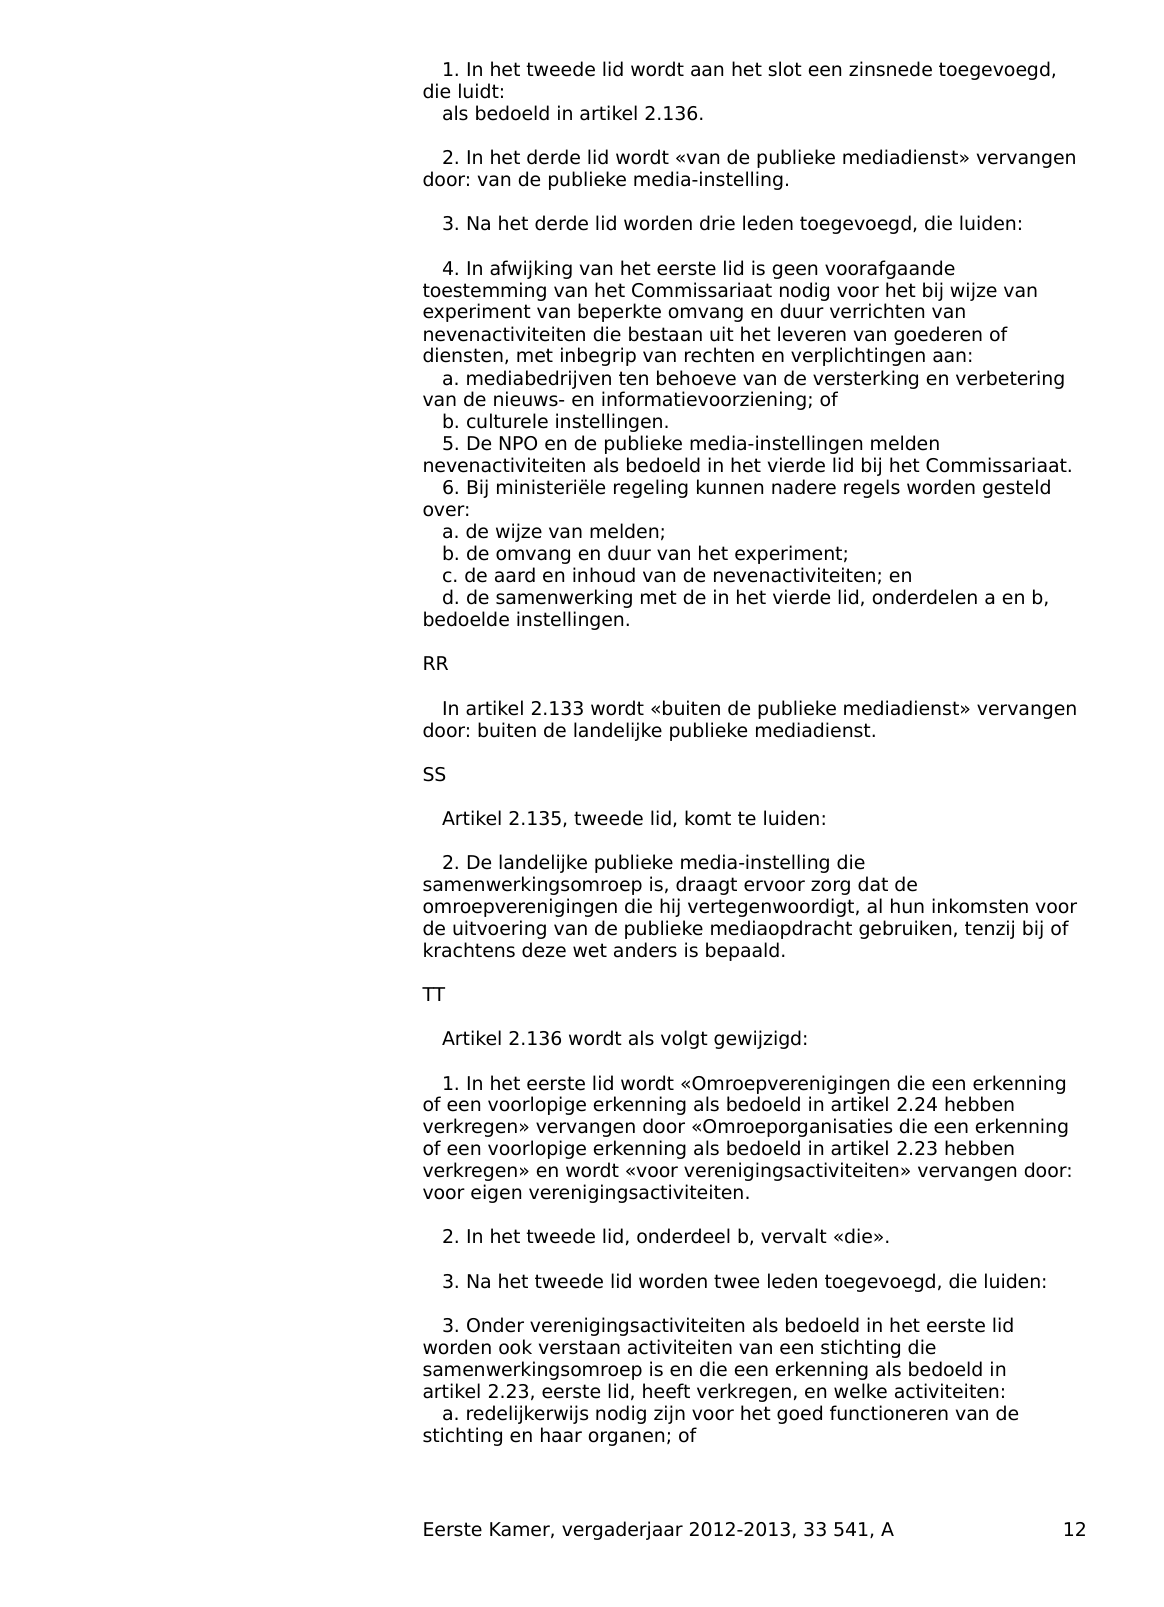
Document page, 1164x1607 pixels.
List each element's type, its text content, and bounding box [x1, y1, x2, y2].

text b. de omvang en duur van het experiment; [422, 543, 1087, 565]
text Artikel 2.135, tweede lid, komt te luiden: [422, 808, 1087, 830]
text 2. In het derde lid wordt «van de publieke mediadienst» vervangen door: van de publieke media-instelling. [422, 147, 1087, 191]
text d. de samenwerking met de in het vierde lid, onderdelen a en b, bedoelde instellingen. [422, 587, 1087, 631]
text 1. In het eerste lid wordt «Omroepverenigingen die een erkenning of een voorlopige erkenning als bedoeld in artikel 2.24 hebben verkregen» vervangen door «Omroeporganisaties die een erkenning of een voorlopige erkenning als bedoeld in artikel 2.23 hebben verkregen» en wordt «voor verenigingsactiviteiten» vervangen door: voor eigen verenigingsactiviteiten. [422, 1072, 1087, 1204]
text TT [422, 984, 1087, 1006]
text 4. In afwijking van het eerste lid is geen voorafgaande toestemming van het Commissariaat nodig voor het bij wijze van experiment van beperkte omvang en duur verrichten van nevenactiviteiten die bestaan uit het leveren van goederen of diensten, met inbegrip van rechten en verplichtingen aan: [422, 257, 1087, 367]
text In artikel 2.133 wordt «buiten de publieke mediadienst» vervangen door: buiten de landelijke publieke mediadienst. [422, 697, 1087, 741]
text 2. In het tweede lid, onderdeel b, vervalt «die». [422, 1226, 1087, 1248]
text 1. In het tweede lid wordt aan het slot een zinsnede toegevoegd, die luidt: [422, 59, 1087, 103]
text als bedoeld in artikel 2.136. [422, 103, 1087, 125]
text a. mediabedrijven ten behoeve van de versterking en verbetering van de nieuws- en informatievoorziening; of [422, 367, 1087, 411]
text 3. Onder verenigingsactiviteiten als bedoeld in het eerste lid worden ook verstaan activiteiten van een stichting die samenwerkingsomroep is en die een erkenning als bedoeld in artikel 2.23, eerste lid, heeft verkregen, en welke activiteiten: [422, 1315, 1087, 1403]
text RR [422, 653, 1087, 675]
text SS [422, 764, 1087, 786]
text a. redelijkerwijs nodig zijn voor het goed functioneren van de stichting en haar organen; of [422, 1403, 1087, 1447]
text 2. De landelijke publieke media-instelling die samenwerkingsomroep is, draagt ervoor zorg dat de omroepverenigingen die hij vertegenwoordigt, al hun inkomsten voor de uitvoering van de publieke mediaopdracht gebruiken, tenzij bij of krachtens deze wet anders is bepaald. [422, 852, 1087, 962]
text b. culturele instellingen. [422, 411, 1087, 433]
text a. de wijze van melden; [422, 521, 1087, 543]
text 3. Na het tweede lid worden twee leden toegevoegd, die luiden: [422, 1271, 1087, 1293]
text Artikel 2.136 wordt als volgt gewijzigd: [422, 1028, 1087, 1050]
text 6. Bij ministeriële regeling kunnen nadere regels worden gesteld over: [422, 477, 1087, 521]
text 5. De NPO en de publieke media-instellingen melden nevenactiviteiten als bedoeld in het vierde lid bij het Commissariaat. [422, 433, 1087, 477]
text c. de aard en inhoud van de nevenactiviteiten; en [422, 565, 1087, 587]
text 3. Na het derde lid worden drie leden toegevoegd, die luiden: [422, 213, 1087, 235]
